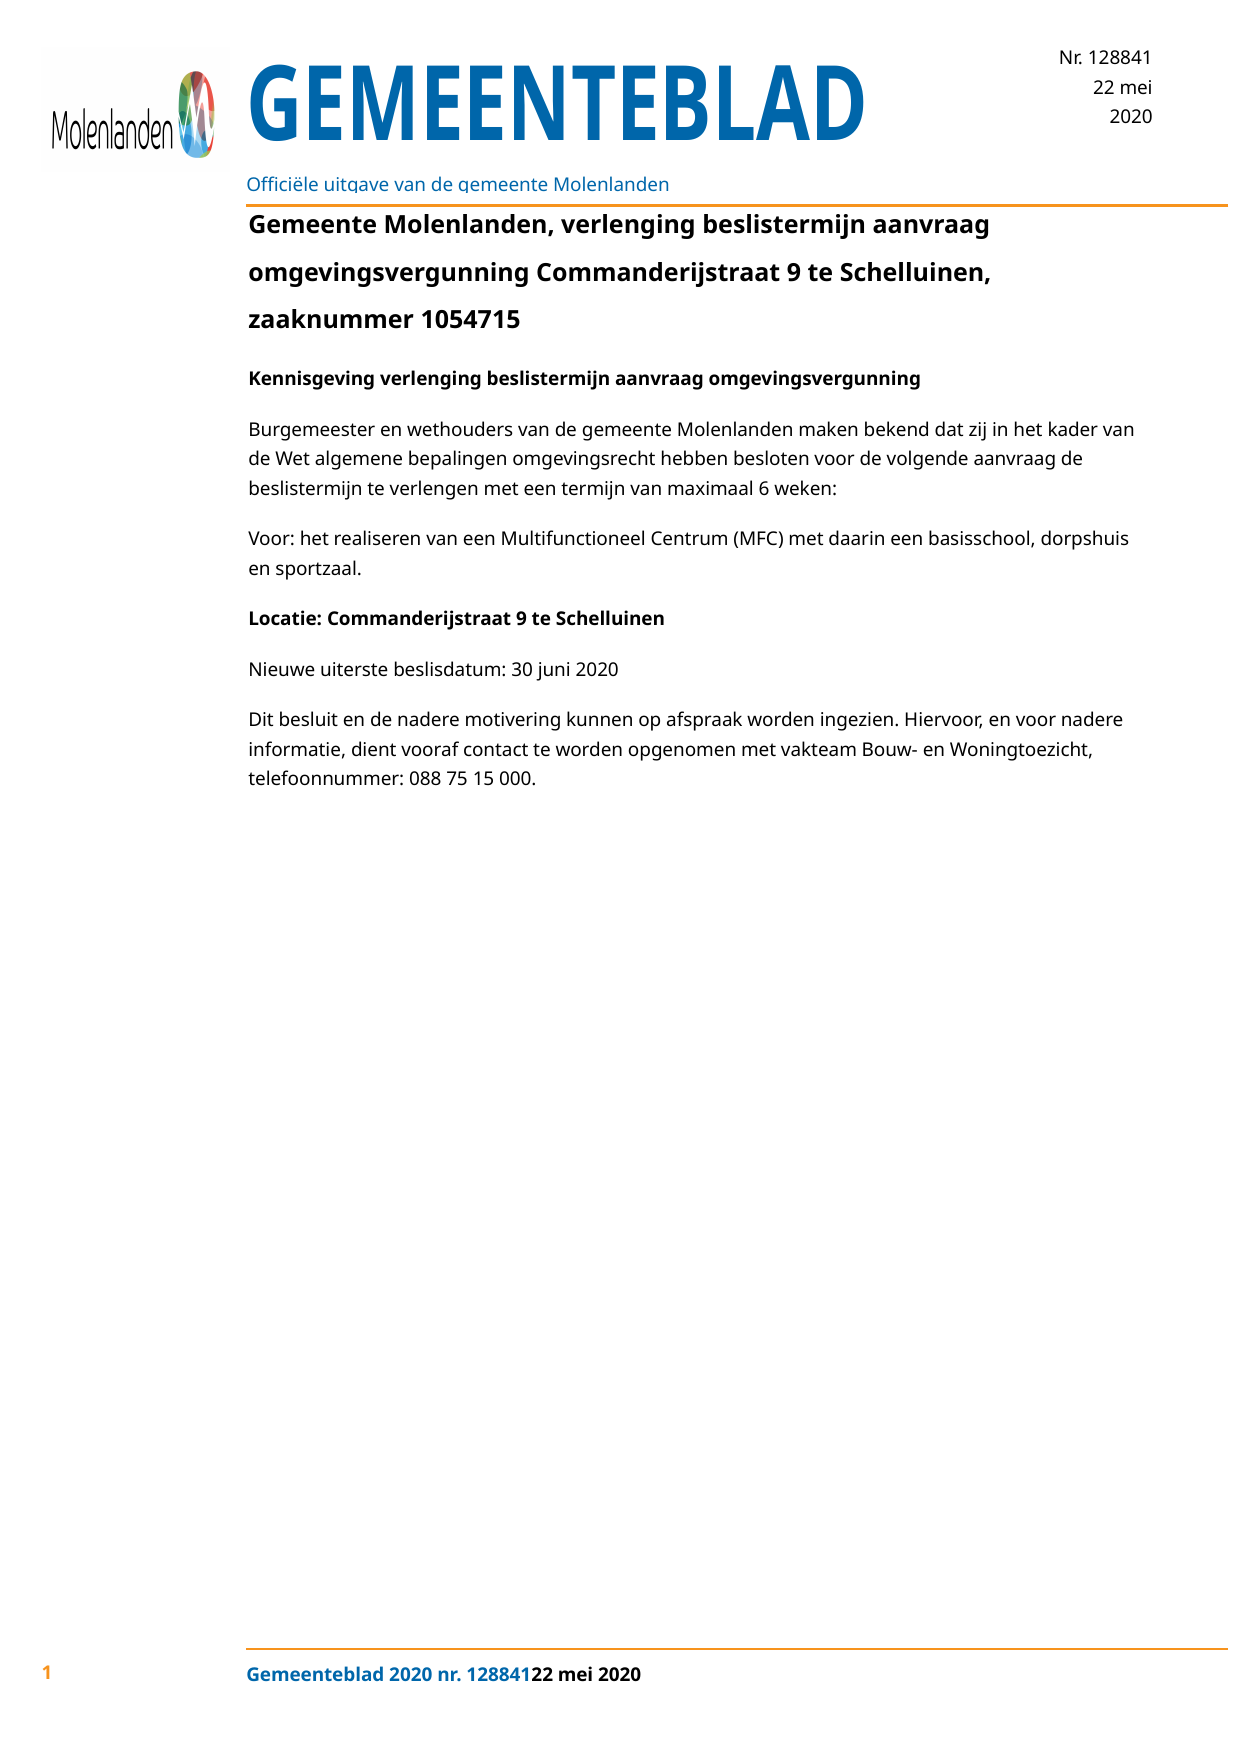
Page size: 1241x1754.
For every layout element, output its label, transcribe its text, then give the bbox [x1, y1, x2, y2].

text Voor: het realiseren van een Multifunctioneel Centrum (MFC) met daarin een basisschool, dorpshuis en sportzaal. [248, 526, 1152, 581]
text Burgemeester en wethouders van de gemeente Molenlanden maken bekend dat zij in het kader van de Wet algemene bepalingen omgevingsrecht hebben besloten voor de volgende aanvraag de beslistermijn te verlengen met een termijn van maximaal 6 weken: [248, 416, 1152, 501]
text Dit besluit en de nadere motivering kunnen op afspraak worden ingezien. Hiervoor, en voor nadere informatie, dient vooraf contact te worden opgenomen met vakteam Bouw- en Woningtoezicht, telefoonnummer: 088 75 15 000. [248, 706, 1152, 791]
text Kennisgeving verlenging beslistermijn aanvraag omgevingsvergunning [248, 366, 1152, 391]
text Gemeente Molenlanden, verlenging beslistermijn aanvraag omgevingsvergunning Commanderijstraat 9 te Schelluinen, zaaknummer 1054715 [248, 207, 1152, 336]
picture [41, 47, 231, 172]
text Nieuwe uiterste beslisdatum: 30 juni 2020 [248, 656, 1152, 682]
text Locatie: Commanderijstraat 9 te Schelluinen [248, 606, 1152, 631]
